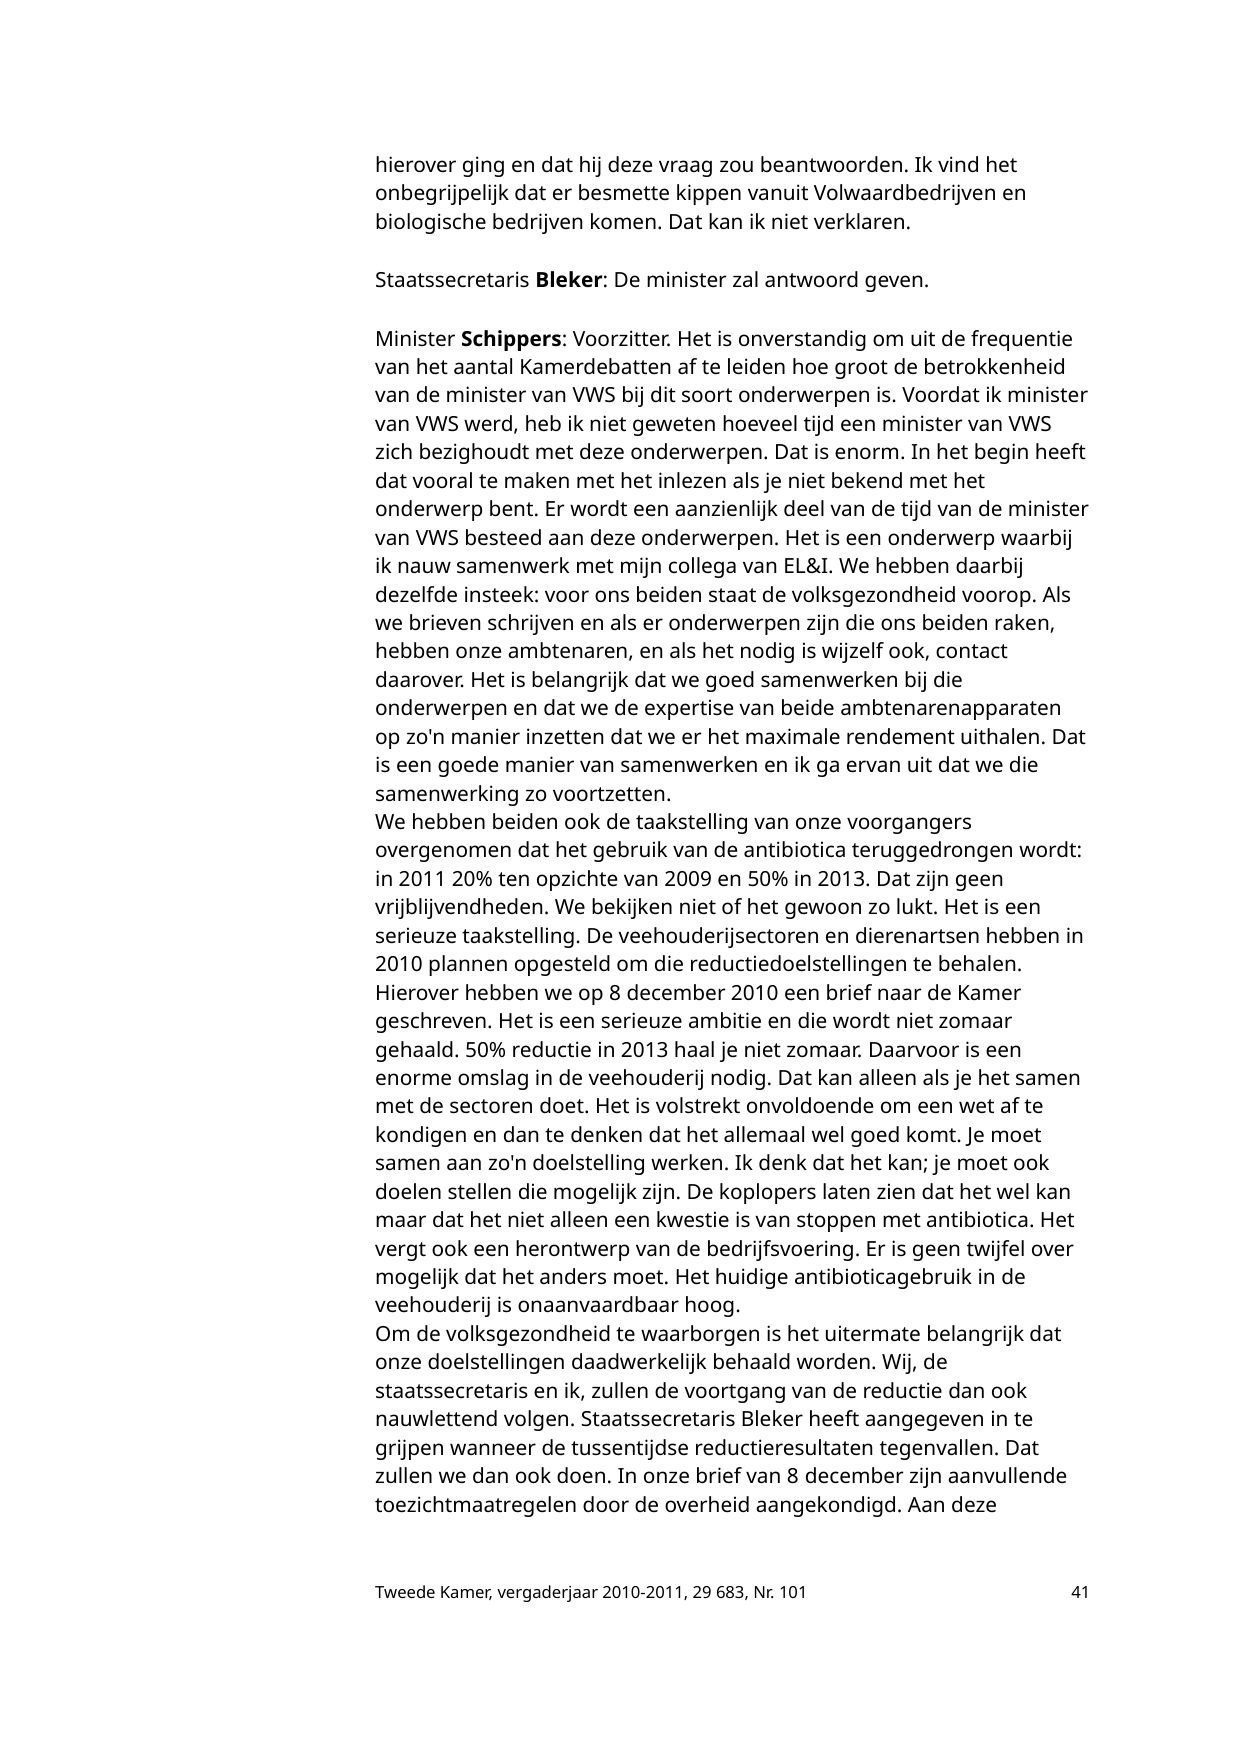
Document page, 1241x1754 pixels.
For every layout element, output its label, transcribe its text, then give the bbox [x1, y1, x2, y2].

text Staatssecretaris Bleker: De minister zal antwoord geven. [375, 265, 1090, 294]
text Om de volksgezondheid te waarborgen is het uitermate belangrijk dat onze doelstellingen daadwerkelijk behaald worden. Wij, de staatssecretaris en ik, zullen de voortgang van de reductie dan ook nauwlettend volgen. Staatssecretaris Bleker heeft aangegeven in te grijpen wanneer de tussentijdse reductieresultaten tegenvallen. Dat zullen we dan ook doen. In onze brief van 8 december zijn aanvullende toezichtmaatregelen door de overheid aangekondigd. Aan deze [375, 1319, 1090, 1518]
text Minister Schippers: Voorzitter. Het is onverstandig om uit de frequentie van het aantal Kamerdebatten af te leiden hoe groot de betrokkenheid van de minister van VWS bij dit soort onderwerpen is. Voordat ik minister van VWS werd, heb ik niet geweten hoeveel tijd een minister van VWS zich bezighoudt met deze onderwerpen. Dat is enorm. In het begin heeft dat vooral te maken met het inlezen als je niet bekend met het onderwerp bent. Er wordt een aanzienlijk deel van de tijd van de minister van VWS besteed aan deze onderwerpen. Het is een onderwerp waarbij ik nauw samenwerk met mijn collega van EL&I. We hebben daarbij dezelfde insteek: voor ons beiden staat de volksgezondheid voorop. Als we brieven schrijven en als er onderwerpen zijn die ons beiden raken, hebben onze ambtenaren, en als het nodig is wijzelf ook, contact daarover. Het is belangrijk dat we goed samenwerken bij die onderwerpen en dat we de expertise van beide ambtenarenapparaten op zo'n manier inzetten dat we er het maximale rendement uithalen. Dat is een goede manier van samenwerken en ik ga ervan uit dat we die samenwerking zo voortzetten. [375, 324, 1090, 807]
text hierover ging en dat hij deze vraag zou beantwoorden. Ik vind het onbegrijpelijk dat er besmette kippen vanuit Volwaardbedrijven en biologische bedrijven komen. Dat kan ik niet verklaren. [375, 150, 1090, 235]
text We hebben beiden ook de taakstelling van onze voorgangers overgenomen dat het gebruik van de antibiotica teruggedrongen wordt: in 2011 20% ten opzichte van 2009 en 50% in 2013. Dat zijn geen vrijblijvendheden. We bekijken niet of het gewoon zo lukt. Het is een serieuze taakstelling. De veehouderijsectoren en dierenartsen hebben in 2010 plannen opgesteld om die reductiedoelstellingen te behalen. Hierover hebben we op 8 december 2010 een brief naar de Kamer geschreven. Het is een serieuze ambitie en die wordt niet zomaar gehaald. 50% reductie in 2013 haal je niet zomaar. Daarvoor is een enorme omslag in de veehouderij nodig. Dat kan alleen als je het samen met de sectoren doet. Het is volstrekt onvoldoende om een wet af te kondigen en dan te denken dat het allemaal wel goed komt. Je moet samen aan zo'n doelstelling werken. Ik denk dat het kan; je moet ook doelen stellen die mogelijk zijn. De koplopers laten zien dat het wel kan maar dat het niet alleen een kwestie is van stoppen met antibiotica. Het vergt ook een herontwerp van de bedrijfsvoering. Er is geen twijfel over mogelijk dat het anders moet. Het huidige antibioticagebruik in de veehouderij is onaanvaardbaar hoog. [375, 807, 1090, 1319]
